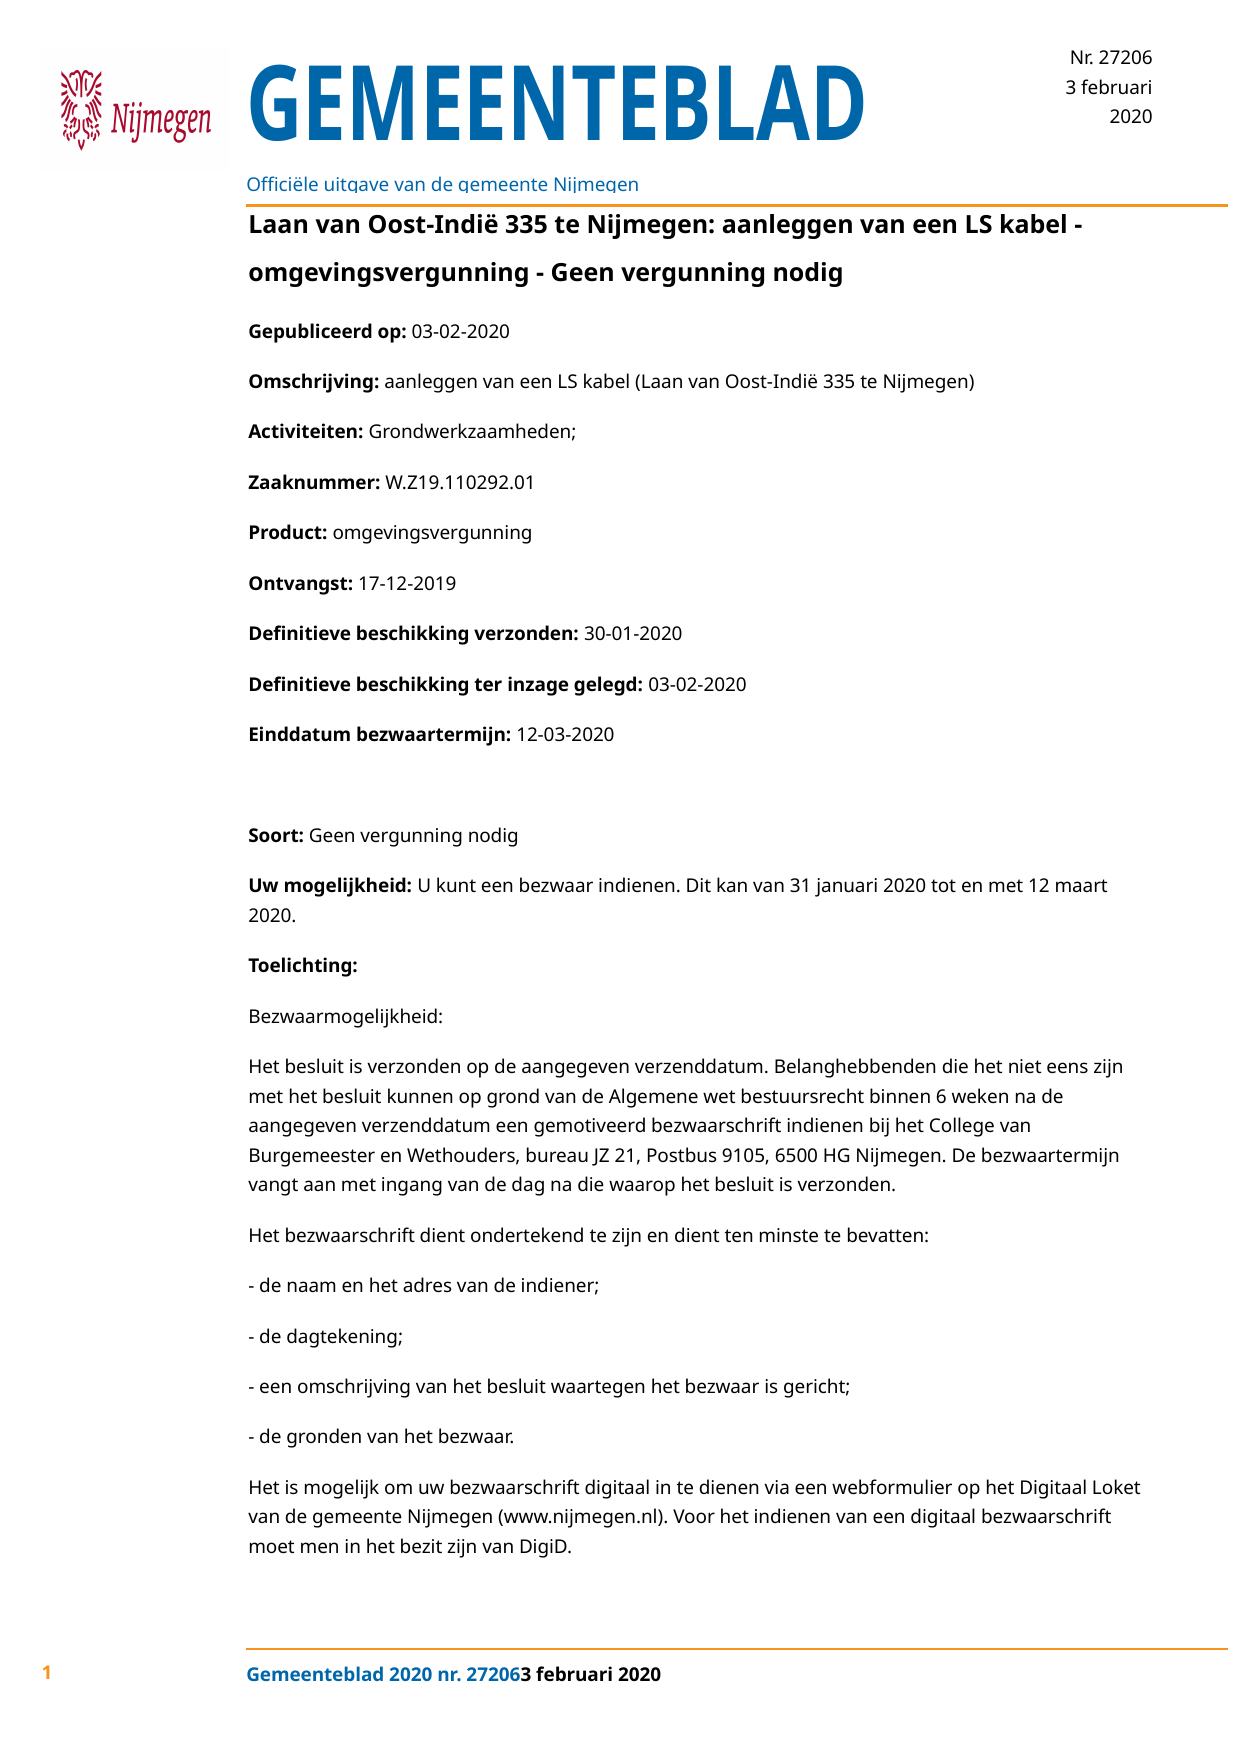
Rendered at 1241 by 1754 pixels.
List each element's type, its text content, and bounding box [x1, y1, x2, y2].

text - de dagtekening; [248, 1323, 1152, 1349]
text Ontvangst: 17-12-2019 [248, 570, 1152, 596]
text Omschrijving: aanleggen van een LS kabel (Laan van Oost-Indië 335 te Nijmegen) [248, 368, 1152, 394]
text Zaaknummer: W.Z19.110292.01 [248, 469, 1152, 495]
text Bezwaarmogelijkheid: [248, 1003, 1152, 1029]
text Activiteiten: Grondwerkzaamheden; [248, 419, 1152, 444]
text Uw mogelijkheid: U kunt een bezwaar indienen. Dit kan van 31 januari 2020 tot en met 12 maart 2020. [248, 872, 1152, 928]
text Het is mogelijk om uw bezwaarschrift digitaal in te dienen via een webformulier op het Digitaal Loket van de gemeente Nijmegen (www.nijmegen.nl). Voor het indienen van een digitaal bezwaarschrift moet men in het bezit zijn van DigiD. [248, 1474, 1152, 1559]
text Product: omgevingsvergunning [248, 519, 1152, 545]
text Het besluit is verzonden op de aangegeven verzenddatum. Belanghebbenden die het niet eens zijn met het besluit kunnen op grond van de Algemene wet bestuursrecht binnen 6 weken na de aangegeven verzenddatum een gemotiveerd bezwaarschrift indienen bij het College van Burgemeester en Wethouders, bureau JZ 21, Postbus 9105, 6500 HG Nijmegen. De bezwaartermijn vangt aan met ingang van de dag na die waarop het besluit is verzonden. [248, 1053, 1152, 1197]
text Definitieve beschikking verzonden: 30-01-2020 [248, 620, 1152, 646]
text - de naam en het adres van de indiener; [248, 1272, 1152, 1298]
text Definitieve beschikking ter inzage gelegd: 03-02-2020 [248, 671, 1152, 697]
text Laan van Oost-Indië 335 te Nijmegen: aanleggen van een LS kabel - omgevingsvergunning - Geen vergunning nodig [248, 207, 1152, 288]
text Soort: Geen vergunning nodig [248, 822, 1152, 848]
text - de gronden van het bezwaar. [248, 1424, 1152, 1449]
text Toelichting: [248, 952, 1152, 978]
text Het bezwaarschrift dient ondertekend te zijn en dient ten minste te bevatten: [248, 1222, 1152, 1248]
picture [41, 47, 231, 172]
text Einddatum bezwaartermijn: 12-03-2020 [248, 721, 1152, 747]
text - een omschrijving van het besluit waartegen het bezwaar is gericht; [248, 1373, 1152, 1399]
text Gepubliceerd op: 03-02-2020 [248, 318, 1152, 344]
